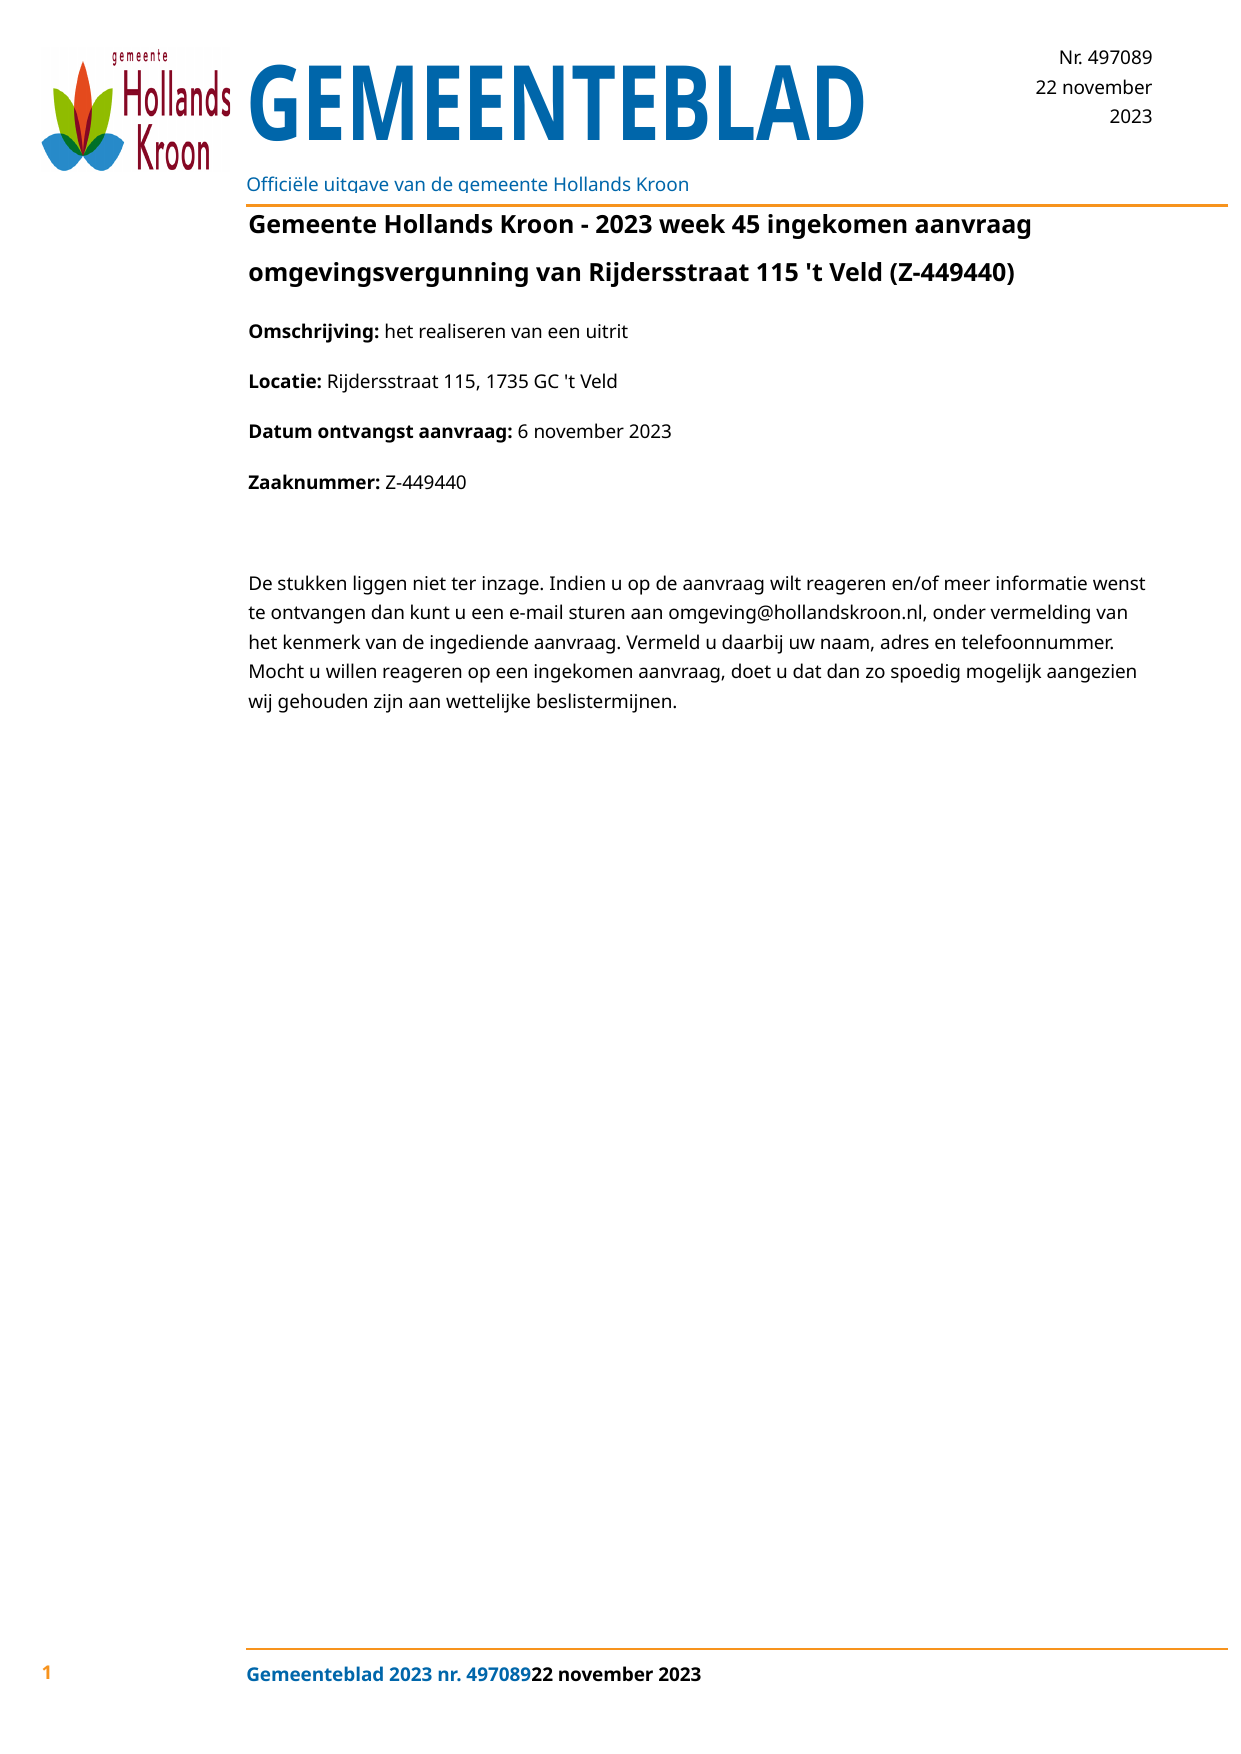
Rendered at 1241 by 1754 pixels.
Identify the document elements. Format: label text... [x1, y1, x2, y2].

picture [41, 47, 231, 172]
text Gemeente Hollands Kroon - 2023 week 45 ingekomen aanvraag omgevingsvergunning van Rijdersstraat 115 't Veld (Z-449440) [248, 207, 1152, 288]
text Datum ontvangst aanvraag: 6 november 2023 [248, 419, 1152, 444]
text Zaaknummer: Z-449440 [248, 469, 1152, 495]
text De stukken liggen niet ter inzage. Indien u op de aanvraag wilt reageren en/of meer informatie wenst te ontvangen dan kunt u een e-mail sturen aan omgeving@hollandskroon.nl, onder vermelding van het kenmerk van de ingediende aanvraag. Vermeld u daarbij uw naam, adres en telefoonnummer. Mocht u willen reageren op een ingekomen aanvraag, doet u dat dan zo spoedig mogelijk aangezien wij gehouden zijn aan wettelijke beslistermijnen. [248, 570, 1152, 714]
text Omschrijving: het realiseren van een uitrit [248, 318, 1152, 344]
text Locatie: Rijdersstraat 115, 1735 GC 't Veld [248, 368, 1152, 394]
